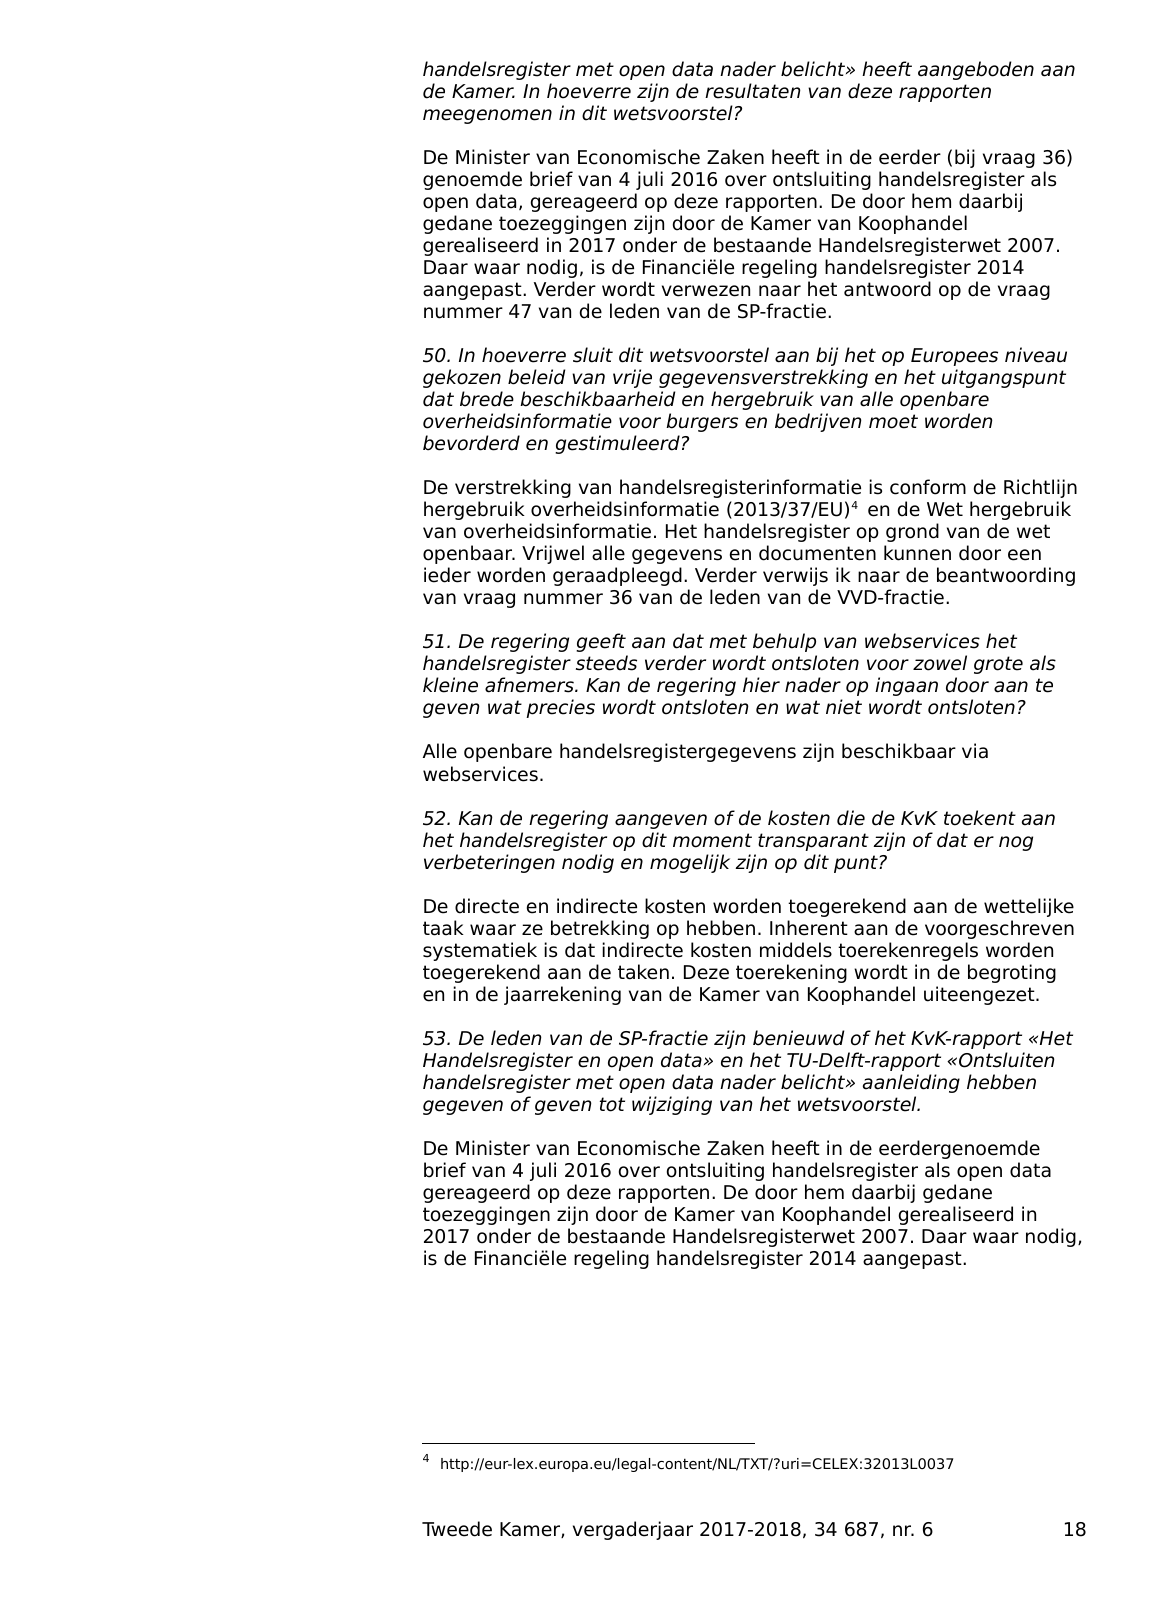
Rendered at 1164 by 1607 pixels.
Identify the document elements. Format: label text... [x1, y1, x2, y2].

text De Minister van Economische Zaken heeft in de eerder (bij vraag 36) genoemde brief van 4 juli 2016 over ontsluiting handelsregister als open data, gereageerd op deze rapporten. De door hem daarbij gedane toezeggingen zijn door de Kamer van Koophandel gerealiseerd in 2017 onder de bestaande Handelsregisterwet 2007. Daar waar nodig, is de Financiële regeling handelsregister 2014 aangepast. Verder wordt verwezen naar het antwoord op de vraag nummer 47 van de leden van de SP-fractie. [422, 147, 1087, 323]
text 51. De regering geeft aan dat met behulp van webservices het handelsregister steeds verder wordt ontsloten voor zowel grote als kleine afnemers. Kan de regering hier nader op ingaan door aan te geven wat precies wordt ontsloten en wat niet wordt ontsloten? [422, 631, 1087, 719]
text 52. Kan de regering aangeven of de kosten die de KvK toekent aan het handelsregister op dit moment transparant zijn of dat er nog verbeteringen nodig en mogelijk zijn op dit punt? [422, 808, 1087, 873]
text handelsregister met open data nader belicht» heeft aangeboden aan de Kamer. In hoeverre zijn de resultaten van deze rapporten meegenomen in dit wetsvoorstel? [422, 59, 1087, 125]
text 50. In hoeverre sluit dit wetsvoorstel aan bij het op Europees niveau gekozen beleid van vrije gegevensverstrekking en het uitgangspunt dat brede beschikbaarheid en hergebruik van alle openbare overheidsinformatie voor burgers en bedrijven moet worden bevorderd en gestimuleerd? [422, 345, 1087, 455]
text http://eur-lex.europa.eu/legal-content/NL/TXT/?uri=CELEX:32013L0037 [422, 1452, 1087, 1474]
text De verstrekking van handelsregisterinformatie is conform de Richtlijn hergebruik overheidsinformatie (2013/37/EU) en de Wet hergebruik van overheidsinformatie. Het handelsregister op grond van de wet openbaar. Vrijwel alle gegevens en documenten kunnen door een ieder worden geraadpleegd. Verder verwijs ik naar de beantwoording van vraag nummer 36 van de leden van de VVD-fractie. [422, 477, 1087, 609]
text 53. De leden van de SP-fractie zijn benieuwd of het KvK-rapport «Het Handelsregister en open data» en het TU-Delft-rapport «Ontsluiten handelsregister met open data nader belicht» aanleiding hebben gegeven of geven tot wijziging van het wetsvoorstel. [422, 1028, 1087, 1116]
text De directe en indirecte kosten worden toegerekend aan de wettelijke taak waar ze betrekking op hebben. Inherent aan de voorgeschreven systematiek is dat indirecte kosten middels toerekenregels worden toegerekend aan de taken. Deze toerekening wordt in de begroting en in de jaarrekening van de Kamer van Koophandel uiteengezet. [422, 896, 1087, 1006]
text De Minister van Economische Zaken heeft in de eerdergenoemde brief van 4 juli 2016 over ontsluiting handelsregister als open data gereageerd op deze rapporten. De door hem daarbij gedane toezeggingen zijn door de Kamer van Koophandel gerealiseerd in 2017 onder de bestaande Handelsregisterwet 2007. Daar waar nodig, is de Financiële regeling handelsregister 2014 aangepast. [422, 1138, 1087, 1270]
text Alle openbare handelsregistergegevens zijn beschikbaar via webservices. [422, 741, 1087, 785]
